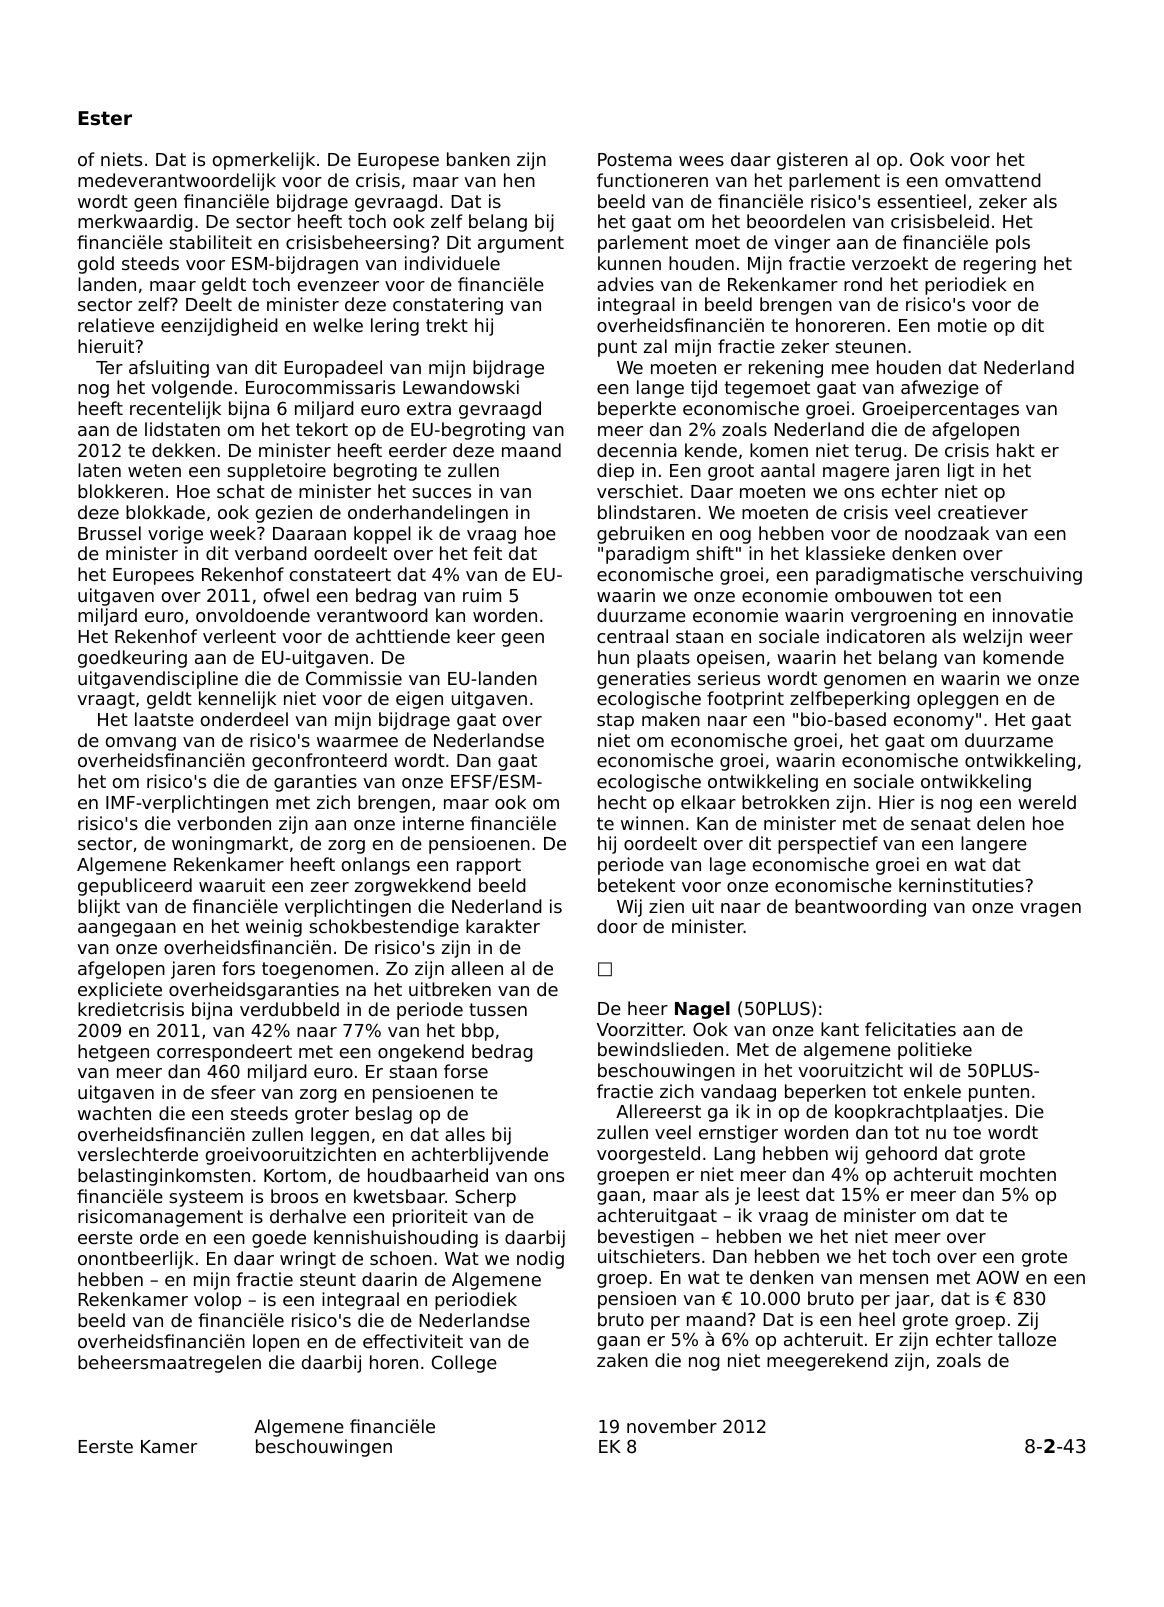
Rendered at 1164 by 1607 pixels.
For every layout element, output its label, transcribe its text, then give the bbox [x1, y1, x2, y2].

text of niets. Dat is opmerkelijk. De Europese banken zijn medeverantwoordelijk voor de crisis, maar van hen wordt geen financiële bijdrage gevraagd. Dat is merkwaardig. De sector heeft toch ook zelf belang bij financiële stabiliteit en crisisbeheersing? Dit argument gold steeds voor ESM-bijdragen van individuele landen, maar geldt toch evenzeer voor de financiële sector zelf? Deelt de minister deze constatering van relatieve eenzijdigheid en welke lering trekt hij hieruit? [77, 150, 567, 357]
text Wij zien uit naar de beantwoording van onze vragen door de minister. [596, 896, 1087, 938]
text Ter afsluiting van dit Europadeel van mijn bijdrage nog het volgende. Eurocommissaris Lewandowski heeft recentelijk bijna 6 miljard euro extra gevraagd aan de lidstaten om het tekort op de EU-begroting van 2012 te dekken. De minister heeft eerder deze maand laten weten een suppletoire begroting te zullen blokkeren. Hoe schat de minister het succes in van deze blokkade, ook gezien de onderhandelingen in Brussel vorige week? Daaraan koppel ik de vraag hoe de minister in dit verband oordeelt over het feit dat het Europees Rekenhof constateert dat 4% van de EU-uitgaven over 2011, ofwel een bedrag van ruim 5 miljard euro, onvoldoende verantwoord kan worden. Het Rekenhof verleent voor de achttiende keer geen goedkeuring aan de EU-uitgaven. De uitgavendiscipline die de Commissie van EU-landen vraagt, geldt kennelijk niet voor de eigen uitgaven. [77, 357, 567, 710]
text Het laatste onderdeel van mijn bijdrage gaat over de omvang van de risico's waarmee de Nederlandse overheidsfinanciën geconfronteerd wordt. Dan gaat het om risico's die de garanties van onze EFSF/ESM- en IMF-verplichtingen met zich brengen, maar ook om risico's die verbonden zijn aan onze interne financiële sector, de woningmarkt, de zorg en de pensioenen. De Algemene Rekenkamer heeft onlangs een rapport gepubliceerd waaruit een zeer zorgwekkend beeld blijkt van de financiële verplichtingen die Nederland is aangegaan en het weinig schokbestendige karakter van onze overheidsfinanciën. De risico's zijn in de afgelopen jaren fors toegenomen. Zo zijn alleen al de expliciete overheidsgaranties na het uitbreken van de kredietcrisis bijna verdubbeld in de periode tussen 2009 en 2011, van 42% naar 77% van het bbp, hetgeen correspondeert met een ongekend bedrag van meer dan 460 miljard euro. Er staan forse uitgaven in de sfeer van zorg en pensioenen te wachten die een steeds groter beslag op de overheidsfinanciën zullen leggen, en dat alles bij verslechterde groeivooruitzichten en achterblijvende belastinginkomsten. Kortom, de houdbaarheid van ons financiële systeem is broos en kwetsbaar. Scherp risicomanagement is derhalve een prioriteit van de eerste orde en een goede kennishuishouding is daarbij onontbeerlijk. En daar wringt de schoen. Wat we nodig hebben – en mijn fractie steunt daarin de Algemene Rekenkamer volop – is een integraal en periodiek beeld van de financiële risico's die de Nederlandse overheidsfinanciën lopen en de effectiviteit van de beheersmaatregelen die daarbij horen. College [77, 710, 567, 1373]
text Postema wees daar gisteren al op. Ook voor het functioneren van het parlement is een omvattend beeld van de financiële risico's essentieel, zeker als het gaat om het beoordelen van crisisbeleid. Het parlement moet de vinger aan de financiële pols kunnen houden. Mijn fractie verzoekt de regering het advies van de Rekenkamer rond het periodiek en integraal in beeld brengen van de risico's voor de overheidsfinanciën te honoreren. Een motie op dit punt zal mijn fractie zeker steunen. [596, 150, 1087, 357]
text We moeten er rekening mee houden dat Nederland een lange tijd tegemoet gaat van afwezige of beperkte economische groei. Groeipercentages van meer dan 2% zoals Nederland die de afgelopen decennia kende, komen niet terug. De crisis hakt er diep in. Een groot aantal magere jaren ligt in het verschiet. Daar moeten we ons echter niet op blindstaren. We moeten de crisis veel creatiever gebruiken en oog hebben voor de noodzaak van een "paradigm shift" in het klassieke denken over economische groei, een paradigmatische verschuiving waarin we onze economie ombouwen tot een duurzame economie waarin vergroening en innovatie centraal staan en sociale indicatoren als welzijn weer hun plaats opeisen, waarin het belang van komende generaties serieus wordt genomen en waarin we onze ecologische footprint zelfbeperking opleggen en de stap maken naar een "bio-based economy". Het gaat niet om economische groei, het gaat om duurzame economische groei, waarin economische ontwikkeling, ecologische ontwikkeling en sociale ontwikkeling hecht op elkaar betrokken zijn. Hier is nog een wereld te winnen. Kan de minister met de senaat delen hoe hij oordeelt over dit perspectief van een langere periode van lage economische groei en wat dat betekent voor onze economische kerninstituties? [596, 357, 1087, 896]
text □ [596, 958, 1087, 979]
text Allereerst ga ik in op de koopkrachtplaatjes. Die zullen veel ernstiger worden dan tot nu toe wordt voorgesteld. Lang hebben wij gehoord dat grote groepen er niet meer dan 4% op achteruit mochten gaan, maar als je leest dat 15% er meer dan 5% op achteruitgaat – ik vraag de minister om dat te bevestigen – hebben we het niet meer over uitschieters. Dan hebben we het toch over een grote groep. En wat te denken van mensen met AOW en een pensioen van € 10.000 bruto per jaar, dat is € 830 bruto per maand? Dat is een heel grote groep. Zij gaan er 5% à 6% op achteruit. Er zijn echter talloze zaken die nog niet meegerekend zijn, zoals de [596, 1102, 1087, 1372]
text Voorzitter. Ook van onze kant felicitaties aan de bewindslieden. Met de algemene politieke beschouwingen in het vooruitzicht wil de 50PLUS-fractie zich vandaag beperken tot enkele punten. [596, 1019, 1087, 1102]
text De heer Nagel (50PLUS): [596, 999, 1087, 1019]
